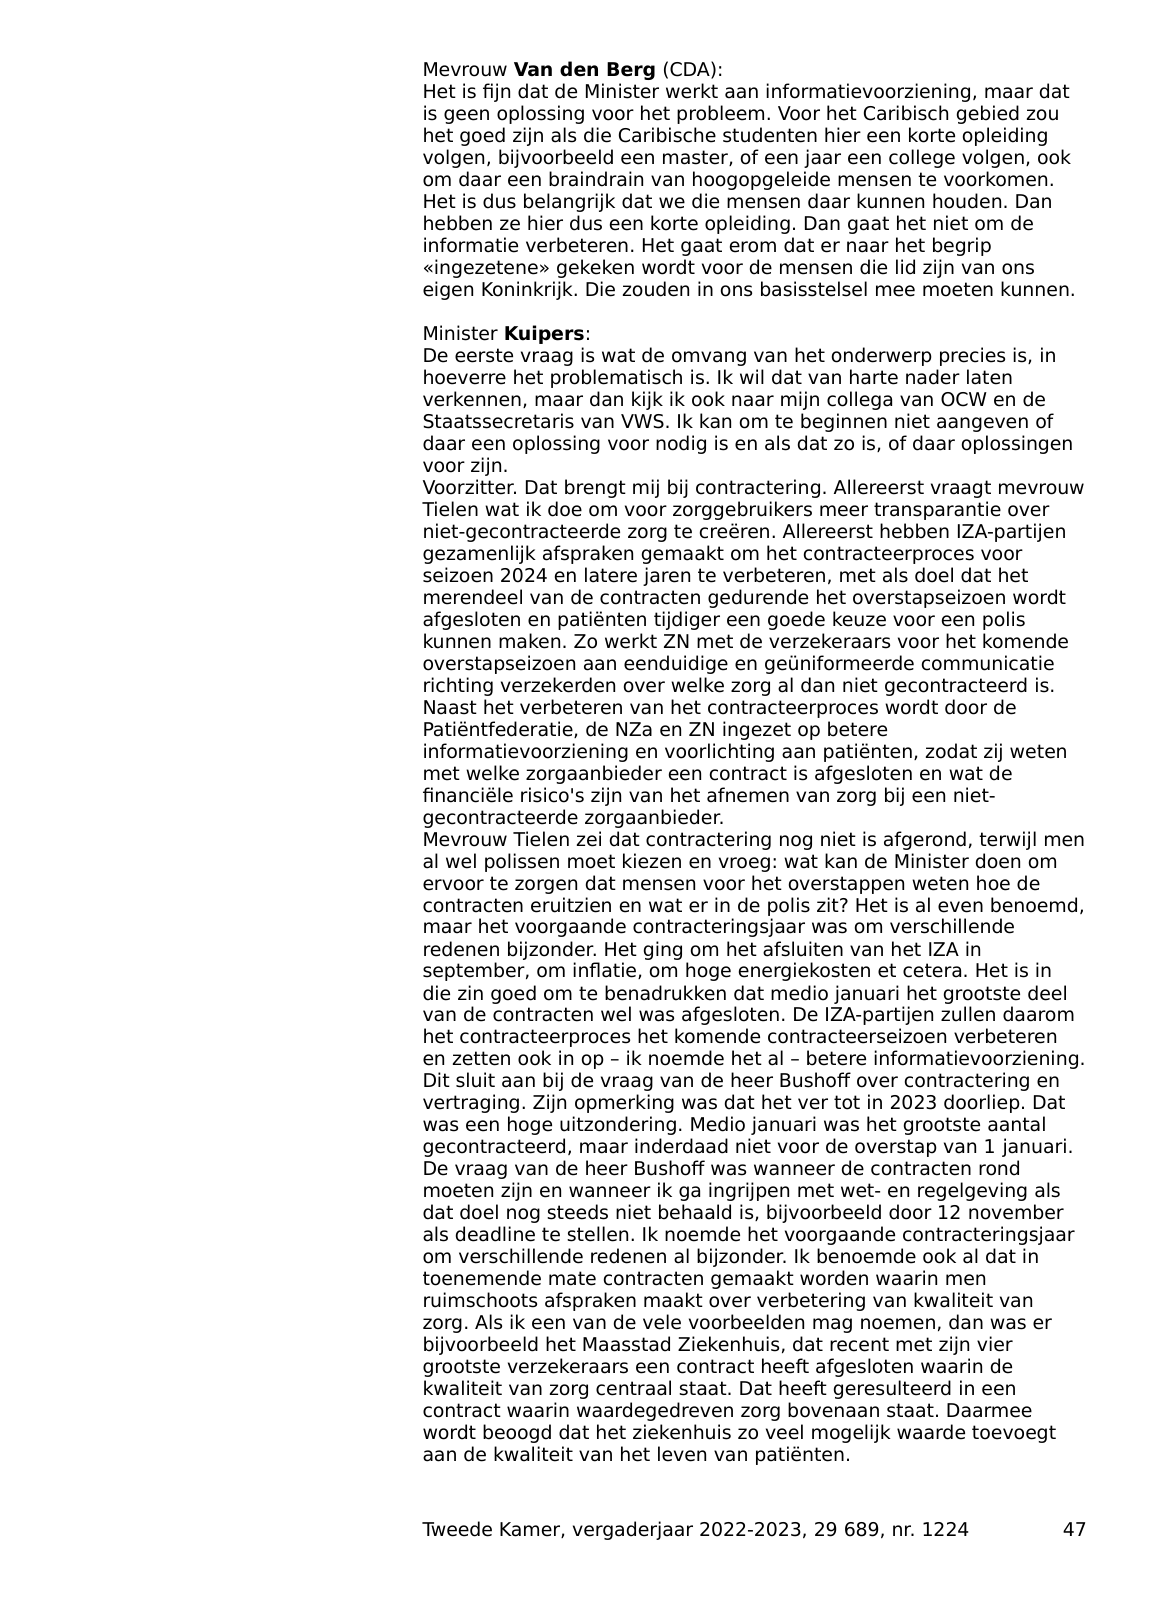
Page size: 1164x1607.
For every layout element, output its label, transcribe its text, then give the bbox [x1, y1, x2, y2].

text Voorzitter. Dat brengt mij bij contractering. Allereerst vraagt mevrouw Tielen wat ik doe om voor zorggebruikers meer transparantie over niet-gecontracteerde zorg te creëren. Allereerst hebben IZA-partijen gezamenlijk afspraken gemaakt om het contracteerproces voor seizoen 2024 en latere jaren te verbeteren, met als doel dat het merendeel van de contracten gedurende het overstapseizoen wordt afgesloten en patiënten tijdiger een goede keuze voor een polis kunnen maken. Zo werkt ZN met de verzekeraars voor het komende overstapseizoen aan eenduidige en geüniformeerde communicatie richting verzekerden over welke zorg al dan niet gecontracteerd is. Naast het verbeteren van het contracteerproces wordt door de Patiëntfederatie, de NZa en ZN ingezet op betere informatievoorziening en voorlichting aan patiënten, zodat zij weten met welke zorgaanbieder een contract is afgesloten en wat de financiële risico's zijn van het afnemen van zorg bij een niet-gecontracteerde zorgaanbieder. [422, 477, 1087, 828]
text Dit sluit aan bij de vraag van de heer Bushoff over contractering en vertraging. Zijn opmerking was dat het ver tot in 2023 doorliep. Dat was een hoge uitzondering. Medio januari was het grootste aantal gecontracteerd, maar inderdaad niet voor de overstap van 1 januari. De vraag van de heer Bushoff was wanneer de contracten rond moeten zijn en wanneer ik ga ingrijpen met wet- en regelgeving als dat doel nog steeds niet behaald is, bijvoorbeeld door 12 november als deadline te stellen. Ik noemde het voorgaande contracteringsjaar om verschillende redenen al bijzonder. Ik benoemde ook al dat in toenemende mate contracten gemaakt worden waarin men ruimschoots afspraken maakt over verbetering van kwaliteit van zorg. Als ik een van de vele voorbeelden mag noemen, dan was er bijvoorbeeld het Maasstad Ziekenhuis, dat recent met zijn vier grootste verzekeraars een contract heeft afgesloten waarin de kwaliteit van zorg centraal staat. Dat heeft geresulteerd in een contract waarin waardegedreven zorg bovenaan staat. Daarmee wordt beoogd dat het ziekenhuis zo veel mogelijk waarde toevoegt aan de kwaliteit van het leven van patiënten. [422, 1070, 1087, 1466]
text Het is fijn dat de Minister werkt aan informatievoorziening, maar dat is geen oplossing voor het probleem. Voor het Caribisch gebied zou het goed zijn als die Caribische studenten hier een korte opleiding volgen, bijvoorbeeld een master, of een jaar een college volgen, ook om daar een braindrain van hoogopgeleide mensen te voorkomen. Het is dus belangrijk dat we die mensen daar kunnen houden. Dan hebben ze hier dus een korte opleiding. Dan gaat het niet om de informatie verbeteren. Het gaat erom dat er naar het begrip «ingezetene» gekeken wordt voor de mensen die lid zijn van ons eigen Koninkrijk. Die zouden in ons basisstelsel mee moeten kunnen. [422, 81, 1087, 301]
text Mevrouw Tielen zei dat contractering nog niet is afgerond, terwijl men al wel polissen moet kiezen en vroeg: wat kan de Minister doen om ervoor te zorgen dat mensen voor het overstappen weten hoe de contracten eruitzien en wat er in de polis zit? Het is al even benoemd, maar het voorgaande contracteringsjaar was om verschillende redenen bijzonder. Het ging om het afsluiten van het IZA in september, om inflatie, om hoge energiekosten et cetera. Het is in die zin goed om te benadrukken dat medio januari het grootste deel van de contracten wel was afgesloten. De IZA-partijen zullen daarom het contracteerproces het komende contracteerseizoen verbeteren en zetten ook in op – ik noemde het al – betere informatievoorziening. [422, 828, 1087, 1070]
text Mevrouw Van den Berg (CDA): [422, 59, 1087, 81]
text Minister Kuipers: [422, 323, 1087, 345]
text De eerste vraag is wat de omvang van het onderwerp precies is, in hoeverre het problematisch is. Ik wil dat van harte nader laten verkennen, maar dan kijk ik ook naar mijn collega van OCW en de Staatssecretaris van VWS. Ik kan om te beginnen niet aangeven of daar een oplossing voor nodig is en als dat zo is, of daar oplossingen voor zijn. [422, 345, 1087, 477]
